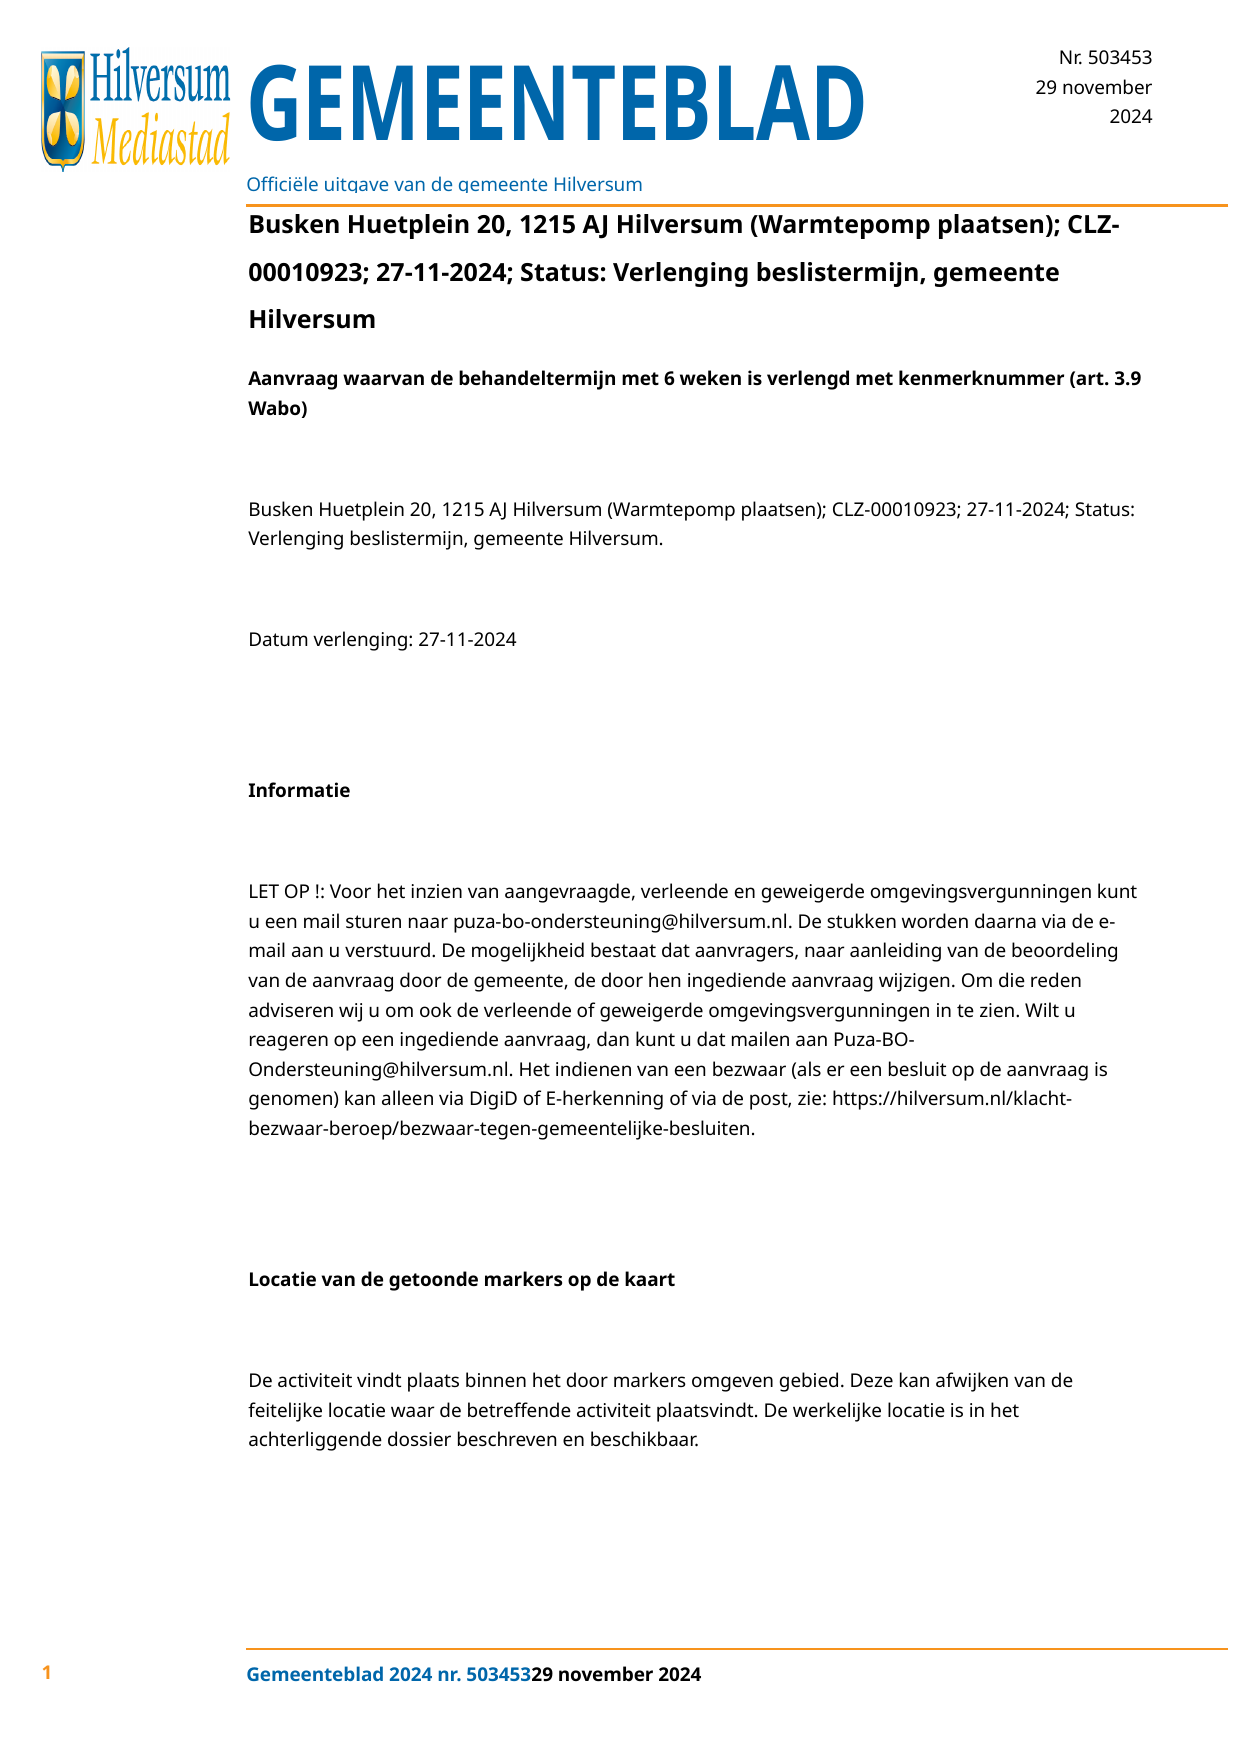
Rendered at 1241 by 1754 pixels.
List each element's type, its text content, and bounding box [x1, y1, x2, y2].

picture [41, 47, 231, 172]
text Datum verlenging: 27-11-2024 [248, 626, 1152, 652]
text Aanvraag waarvan de behandeltermijn met 6 weken is verlengd met kenmerknummer (art. 3.9 Wabo) [248, 366, 1152, 421]
text Busken Huetplein 20, 1215 AJ Hilversum (Warmtepomp plaatsen); CLZ-00010923; 27-11-2024; Status: Verlenging beslistermijn, gemeente Hilversum [248, 207, 1152, 336]
text LET OP !: Voor het inzien van aangevraagde, verleende en geweigerde omgevingsvergunningen kunt u een mail sturen naar puza-bo-ondersteuning@hilversum.nl. De stukken worden daarna via de e-mail aan u verstuurd. De mogelijkheid bestaat dat aanvragers, naar aanleiding van de beoordeling van de aanvraag door de gemeente, de door hen ingediende aanvraag wijzigen. Om die reden adviseren wij u om ook de verleende of geweigerde omgevingsvergunningen in te zien. Wilt u reageren op een ingediende aanvraag, dan kunt u dat mailen aan Puza-BO-Ondersteuning@hilversum.nl. Het indienen van een bezwaar (als er een besluit op de aanvraag is genomen) kan alleen via DigiD of E-herkenning of via de post, zie: https://hilversum.nl/klacht-bezwaar-beroep/bezwaar-tegen-gemeentelijke-besluiten. [248, 878, 1152, 1141]
text Informatie [248, 778, 1152, 803]
text Locatie van de getoonde markers op de kaart [248, 1266, 1152, 1292]
text De activiteit vindt plaats binnen het door markers omgeven gebied. Deze kan afwijken van de feitelijke locatie waar de betreffende activiteit plaatsvindt. De werkelijke locatie is in het achterliggende dossier beschreven en beschikbaar. [248, 1367, 1152, 1452]
text Busken Huetplein 20, 1215 AJ Hilversum (Warmtepomp plaatsen); CLZ-00010923; 27-11-2024; Status: Verlenging beslistermijn, gemeente Hilversum. [248, 496, 1152, 551]
